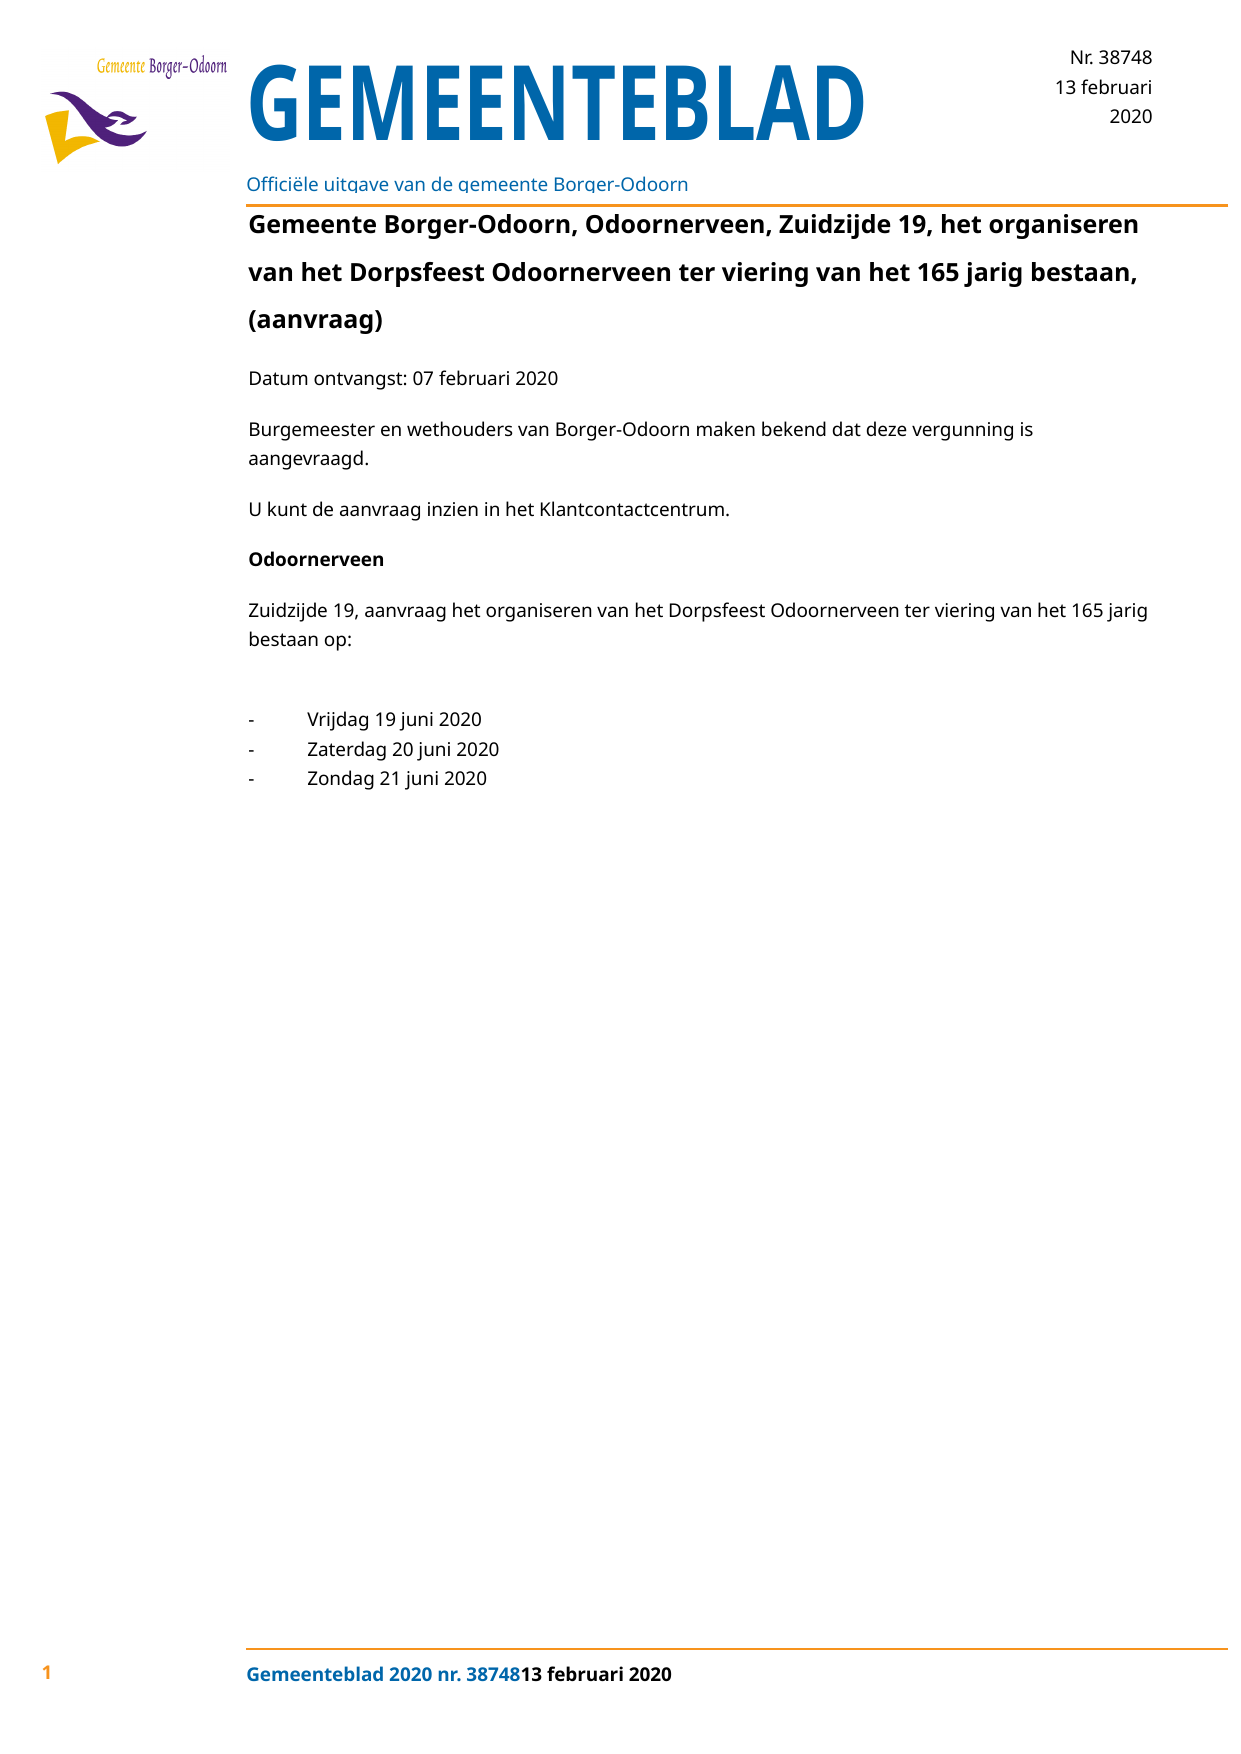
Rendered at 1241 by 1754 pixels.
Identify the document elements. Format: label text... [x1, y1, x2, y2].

text Zuidzijde 19, aanvraag het organiseren van het Dorpsfeest Odoornerveen ter viering van het 165 jarig bestaan op: [248, 597, 1152, 652]
picture [41, 47, 231, 172]
text Burgemeester en wethouders van Borger-Odoorn maken bekend dat deze vergunning is aangevraagd. [248, 416, 1152, 471]
list Zaterdag 20 juni 2020 [248, 736, 1152, 762]
list Zondag 21 juni 2020 [248, 766, 1152, 791]
list Vrijdag 19 juni 2020 [248, 706, 1152, 732]
text U kunt de aanvraag inzien in het Klantcontactcentrum. [248, 496, 1152, 522]
text Odoornerveen [248, 546, 1152, 572]
text Gemeente Borger-Odoorn, Odoornerveen, Zuidzijde 19, het organiseren van het Dorpsfeest Odoornerveen ter viering van het 165 jarig bestaan, (aanvraag) [248, 207, 1152, 336]
text Datum ontvangst: 07 februari 2020 [248, 366, 1152, 391]
